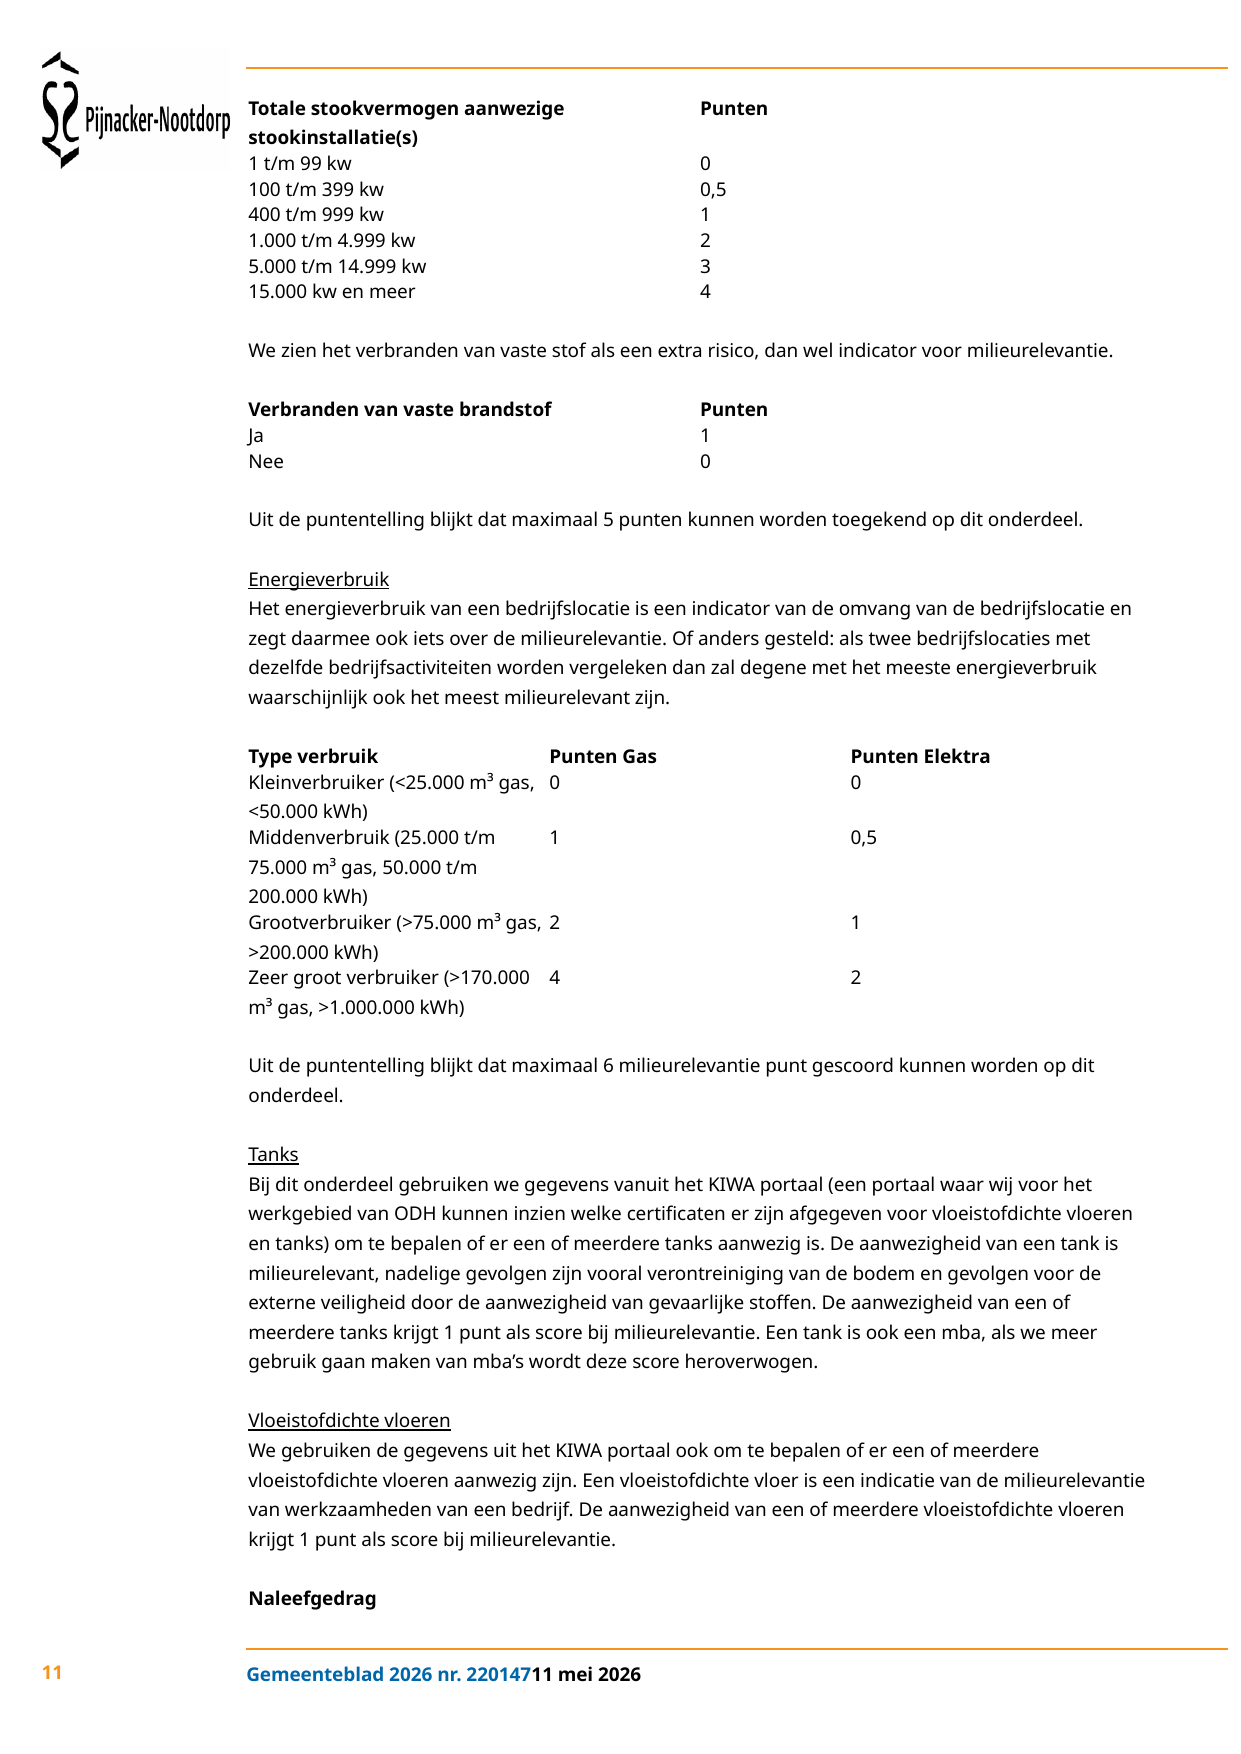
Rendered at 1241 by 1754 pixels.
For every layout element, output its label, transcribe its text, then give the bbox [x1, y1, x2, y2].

text Tanks [248, 1141, 1152, 1167]
table_cell 400 t/m 999 kw [248, 202, 700, 227]
text Bij dit onderdeel gebruiken we gegevens vanuit het KIWA portaal (een portaal waar wij voor het werkgebied van ODH kunnen inzien welke certificaten er zijn afgegeven voor vloeistofdichte vloeren en tanks) om te bepalen of er een of meerdere tanks aanwezig is. De aanwezigheid van een tank is milieurelevant, nadelige gevolgen zijn vooral verontreiniging van de bodem en gevolgen voor de externe veiligheid door de aanwezigheid van gevaarlijke stoffen. De aanwezigheid van een of meerdere tanks krijgt 1 punt als score bij milieurelevantie. Een tank is ook een mba, als we meer gebruik gaan maken van mba’s wordt deze score heroverwogen. [248, 1171, 1152, 1374]
table_cell 1 [700, 422, 1152, 448]
table_cell 2 [700, 227, 1152, 253]
text Het energieverbruik van een bedrijfslocatie is een indicator van de omvang van de bedrijfslocatie en zegt daarmee ook iets over de milieurelevantie. Of anders gesteld: als twee bedrijfslocaties met dezelfde bedrijfsactiviteiten worden vergeleken dan zal degene met het meeste energieverbruik waarschijnlijk ook het meest milieurelevant zijn. [248, 595, 1152, 710]
table_cell Zeer groot verbruiker (>170.000 m³ gas, >1.000.000 kWh) [248, 965, 549, 1020]
table_header Punten [700, 95, 1152, 150]
table_cell Ja [248, 422, 700, 448]
text Naleefgedrag [248, 1585, 1152, 1611]
table_cell 2 [850, 965, 1152, 1020]
picture [41, 47, 231, 172]
table_cell Nee [248, 448, 700, 474]
table_header Totale stookvermogen aanwezige stookinstallatie(s) [248, 95, 700, 150]
table_cell 0 [850, 769, 1152, 824]
table_header Punten Gas [549, 743, 850, 769]
table_cell 0,5 [700, 176, 1152, 202]
table_cell Middenverbruik (25.000 t/m 75.000 m³ gas, 50.000 t/m 200.000 kWh) [248, 824, 549, 909]
table_cell 5.000 t/m 14.999 kw [248, 253, 700, 279]
table_cell 1 [850, 909, 1152, 964]
table_cell Grootverbruiker (>75.000 m³ gas, >200.000 kWh) [248, 909, 549, 964]
table_cell 100 t/m 399 kw [248, 176, 700, 202]
table_cell 1 [700, 202, 1152, 227]
text Energieverbruik [248, 566, 1152, 591]
table_cell 1 [549, 824, 850, 909]
table_cell 4 [549, 965, 850, 1020]
table_cell 1 t/m 99 kw [248, 150, 700, 176]
table_cell 4 [700, 279, 1152, 304]
table_cell 2 [549, 909, 850, 964]
text Uit de puntentelling blijkt dat maximaal 6 milieurelevantie punt gescoord kunnen worden op dit onderdeel. [248, 1053, 1152, 1108]
text Uit de puntentelling blijkt dat maximaal 5 punten kunnen worden toegekend op dit onderdeel. [248, 507, 1152, 532]
table_cell 0 [700, 448, 1152, 474]
table_cell 15.000 kw en meer [248, 279, 700, 304]
table_cell 0,5 [850, 824, 1152, 909]
table_header Punten [700, 397, 1152, 422]
text We gebruiken de gegevens uit het KIWA portaal ook om te bepalen of er een of meerdere vloeistofdichte vloeren aanwezig zijn. Een vloeistofdichte vloer is een indicatie van de milieurelevantie van werkzaamheden van een bedrijf. De aanwezigheid van een of meerdere vloeistofdichte vloeren krijgt 1 punt als score bij milieurelevantie. [248, 1437, 1152, 1552]
text We zien het verbranden van vaste stof als een extra risico, dan wel indicator voor milieurelevantie. [248, 337, 1152, 363]
table_cell 0 [549, 769, 850, 824]
text Vloeistofdichte vloeren [248, 1408, 1152, 1433]
table_cell 0 [700, 150, 1152, 176]
table_cell 3 [700, 253, 1152, 279]
table_cell Kleinverbruiker (<25.000 m³ gas, <50.000 kWh) [248, 769, 549, 824]
table_header Verbranden van vaste brandstof [248, 397, 700, 422]
table_cell 1.000 t/m 4.999 kw [248, 227, 700, 253]
table_header Type verbruik [248, 743, 549, 769]
table_header Punten Elektra [850, 743, 1152, 769]
